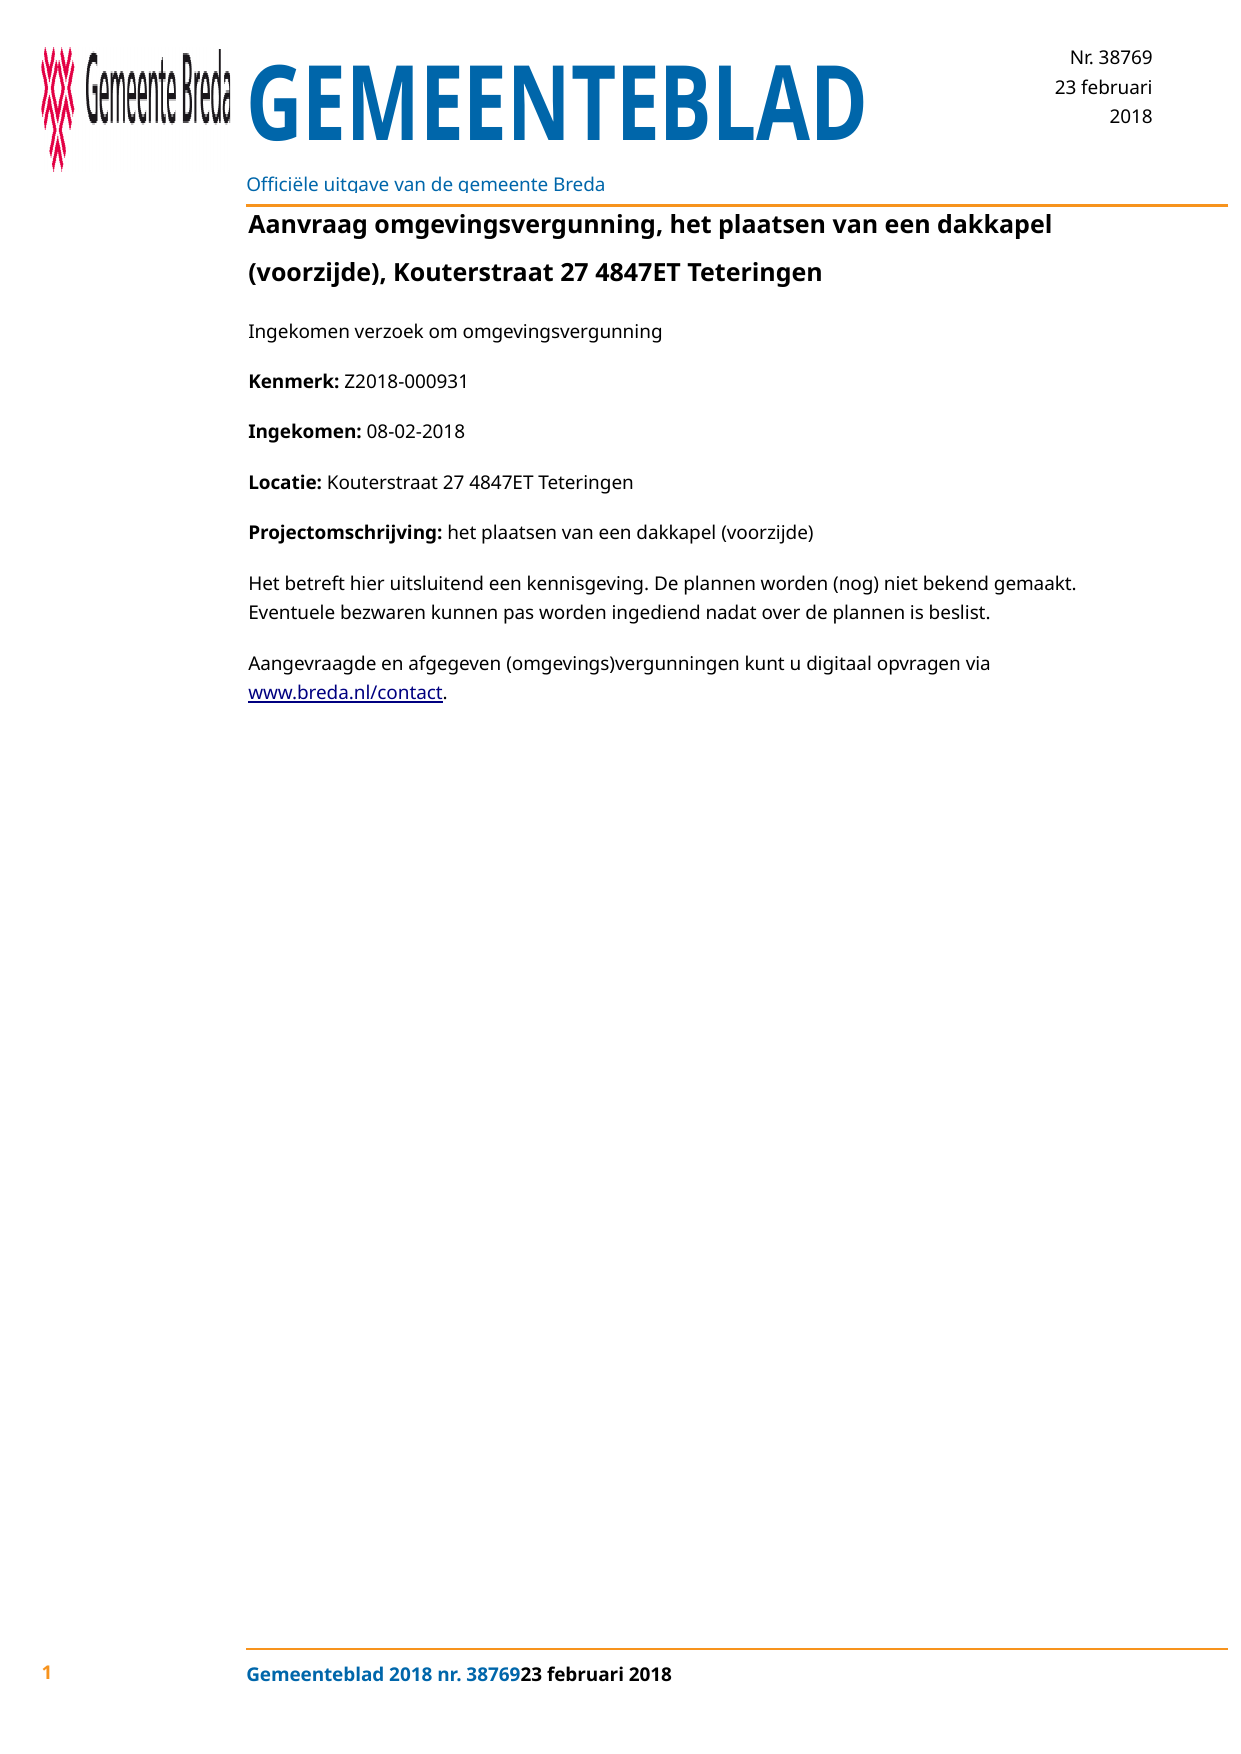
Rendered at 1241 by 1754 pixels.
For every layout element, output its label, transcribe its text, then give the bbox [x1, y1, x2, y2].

text Projectomschrijving: het plaatsen van een dakkapel (voorzijde) [248, 519, 1152, 545]
text Het betreft hier uitsluitend een kennisgeving. De plannen worden (nog) niet bekend gemaakt. Eventuele bezwaren kunnen pas worden ingediend nadat over de plannen is beslist. [248, 570, 1152, 625]
text Locatie: Kouterstraat 27 4847ET Teteringen [248, 469, 1152, 495]
text Ingekomen verzoek om omgevingsvergunning [248, 318, 1152, 344]
picture [41, 47, 231, 172]
text Aanvraag omgevingsvergunning, het plaatsen van een dakkapel (voorzijde), Kouterstraat 27 4847ET Teteringen [248, 207, 1152, 288]
text Kenmerk: Z2018-000931 [248, 368, 1152, 394]
text Aangevraagde en afgegeven (omgevings)vergunningen kunt u digitaal opvragen via www.breda.nl/contact. [248, 650, 1152, 705]
text Ingekomen: 08-02-2018 [248, 419, 1152, 444]
